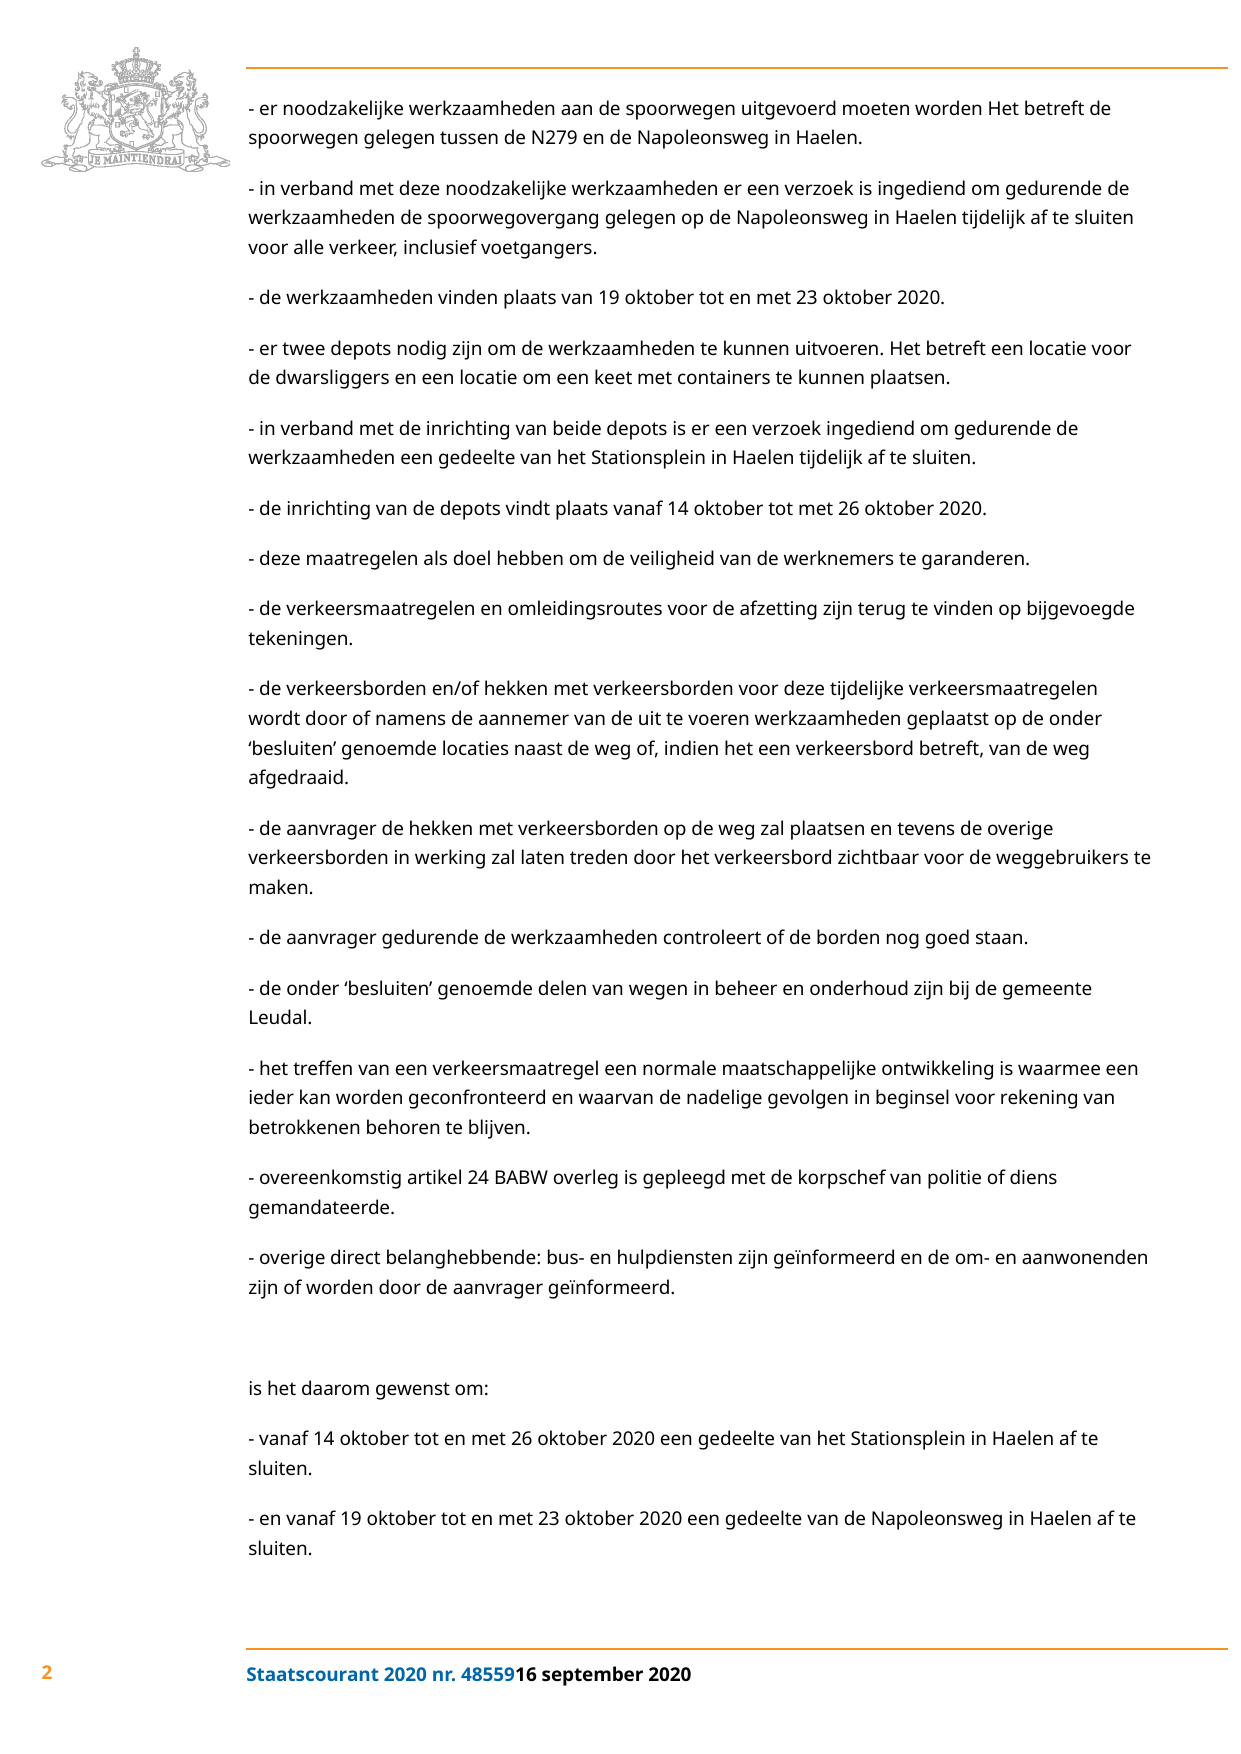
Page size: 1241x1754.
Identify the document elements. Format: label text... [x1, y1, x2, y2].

text - en vanaf 19 oktober tot en met 23 oktober 2020 een gedeelte van de Napoleonsweg in Haelen af te sluiten. [248, 1505, 1152, 1561]
picture [41, 47, 231, 172]
text - er twee depots nodig zijn om de werkzaamheden te kunnen uitvoeren. Het betreft een locatie voor de dwarsliggers en een locatie om een keet met containers te kunnen plaatsen. [248, 335, 1152, 390]
text - de inrichting van de depots vindt plaats vanaf 14 oktober tot met 26 oktober 2020. [248, 495, 1152, 521]
text - overeenkomstig artikel 24 BABW overleg is gepleegd met de korpschef van politie of diens gemandateerde. [248, 1164, 1152, 1220]
text - in verband met deze noodzakelijke werkzaamheden er een verzoek is ingediend om gedurende de werkzaamheden de spoorwegovergang gelegen op de Napoleonsweg in Haelen tijdelijk af te sluiten voor alle verkeer, inclusief voetgangers. [248, 175, 1152, 260]
text is het daarom gewenst om: [248, 1375, 1152, 1401]
text - de onder ‘besluiten’ genoemde delen van wegen in beheer en onderhoud zijn bij de gemeente Leudal. [248, 975, 1152, 1030]
text - de aanvrager de hekken met verkeersborden op de weg zal plaatsen en tevens de overige verkeersborden in werking zal laten treden door het verkeersbord zichtbaar voor de weggebruikers te maken. [248, 815, 1152, 900]
text - vanaf 14 oktober tot en met 26 oktober 2020 een gedeelte van het Stationsplein in Haelen af te sluiten. [248, 1425, 1152, 1481]
text - deze maatregelen als doel hebben om de veiligheid van de werknemers te garanderen. [248, 545, 1152, 571]
text - de verkeersmaatregelen en omleidingsroutes voor de afzetting zijn terug te vinden op bijgevoegde tekeningen. [248, 596, 1152, 651]
text - de aanvrager gedurende de werkzaamheden controleert of de borden nog goed staan. [248, 924, 1152, 950]
text - er noodzakelijke werkzaamheden aan de spoorwegen uitgevoerd moeten worden Het betreft de spoorwegen gelegen tussen de N279 en de Napoleonsweg in Haelen. [248, 95, 1152, 150]
text - het treffen van een verkeersmaatregel een normale maatschappelijke ontwikkeling is waarmee een ieder kan worden geconfronteerd en waarvan de nadelige gevolgen in beginsel voor rekening van betrokkenen behoren te blijven. [248, 1055, 1152, 1140]
text - in verband met de inrichting van beide depots is er een verzoek ingediend om gedurende de werkzaamheden een gedeelte van het Stationsplein in Haelen tijdelijk af te sluiten. [248, 415, 1152, 470]
text - de verkeersborden en/of hekken met verkeersborden voor deze tijdelijke verkeersmaatregelen wordt door of namens de aannemer van de uit te voeren werkzaamheden geplaatst op de onder ‘besluiten’ genoemde locaties naast de weg of, indien het een verkeersbord betreft, van de weg afgedraaid. [248, 676, 1152, 790]
text - de werkzaamheden vinden plaats van 19 oktober tot en met 23 oktober 2020. [248, 284, 1152, 310]
text - overige direct belanghebbende: bus- en hulpdiensten zijn geïnformeerd en de om- en aanwonenden zijn of worden door de aanvrager geïnformeerd. [248, 1244, 1152, 1300]
